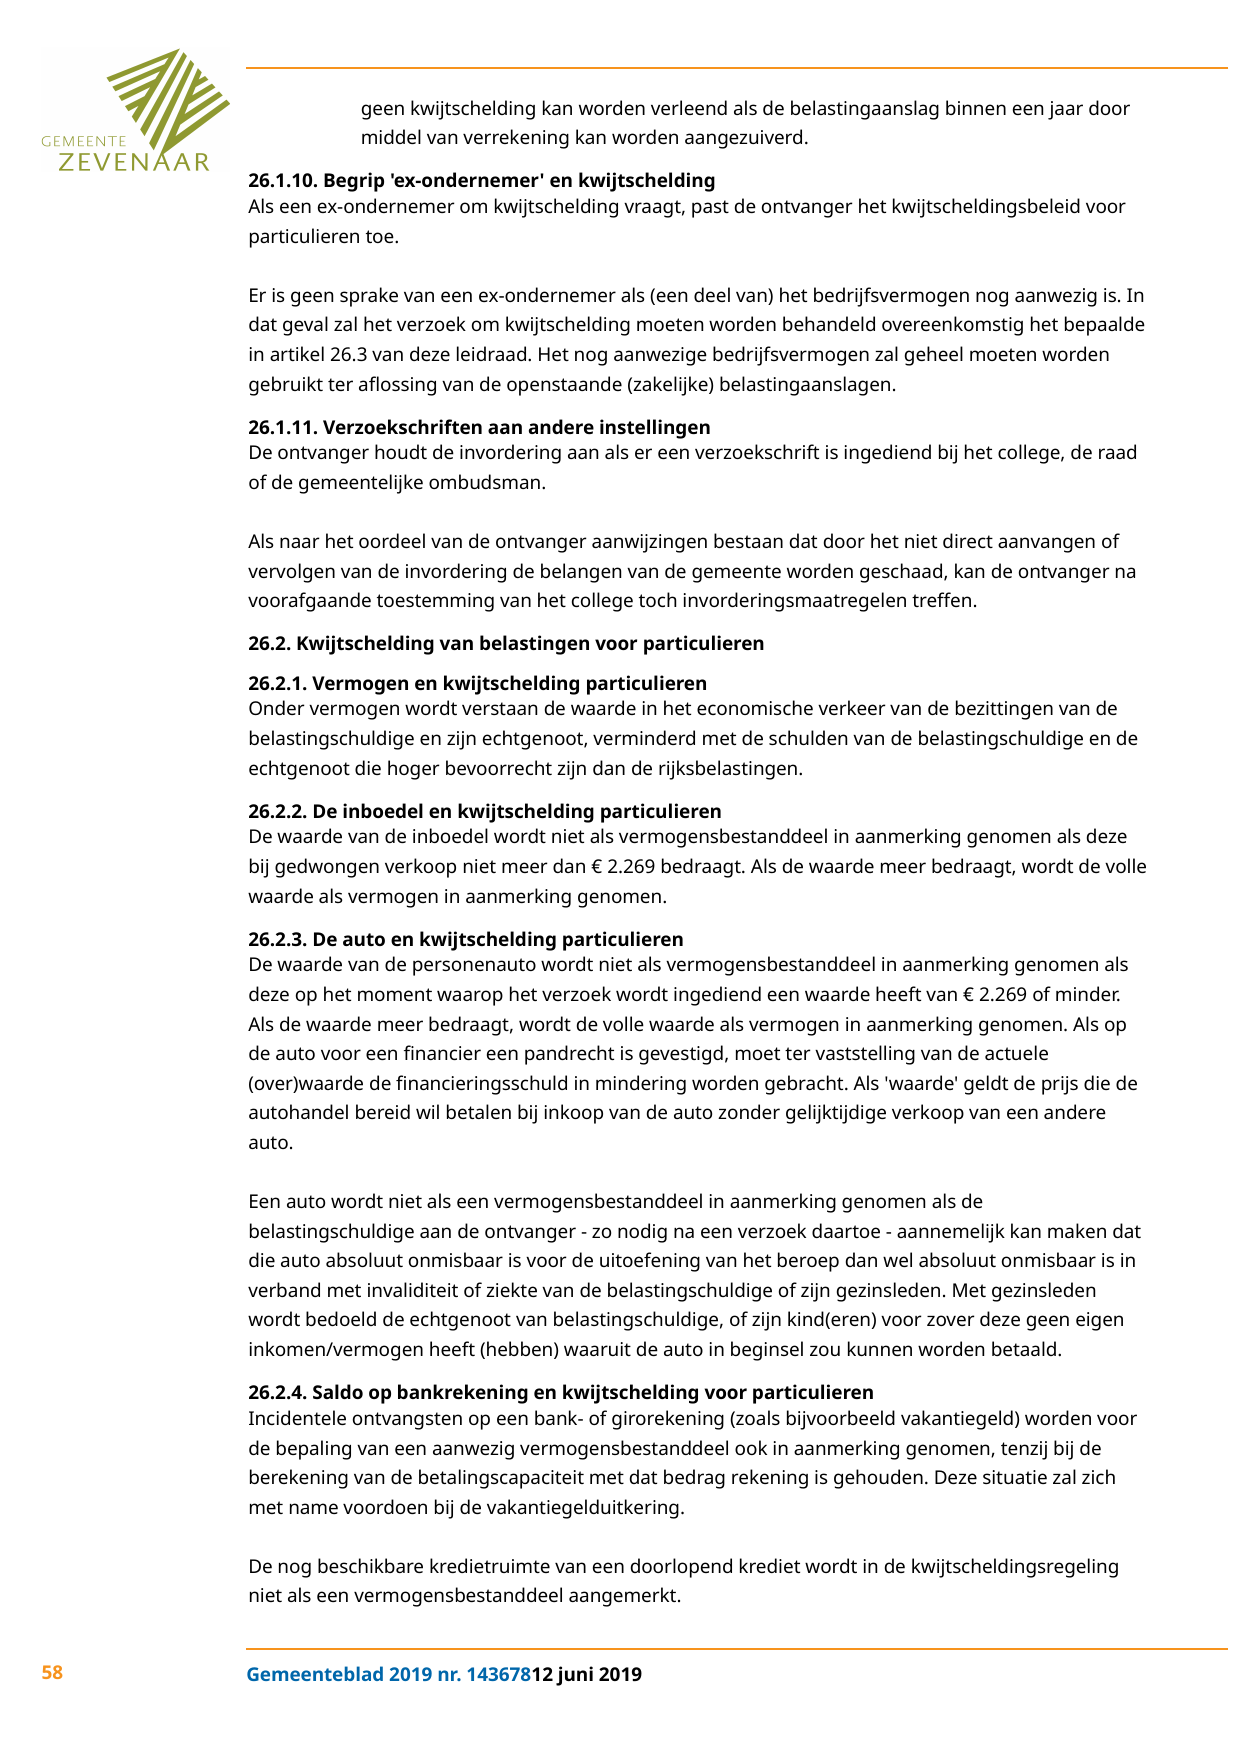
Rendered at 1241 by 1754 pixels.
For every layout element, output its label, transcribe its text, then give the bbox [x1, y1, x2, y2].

text 26.2.1. Vermogen en kwijtschelding particulieren [248, 670, 1152, 696]
text 26.1.11. Verzoekschriften aan andere instellingen [248, 414, 1152, 439]
text Incidentele ontvangsten op een bank- of girorekening (zoals bijvoorbeeld vakantiegeld) worden voor de bepaling van een aanwezig vermogensbestanddeel ook in aanmerking genomen, tenzij bij de berekening van de betalingscapaciteit met dat bedrag rekening is gehouden. Deze situatie zal zich met name voordoen bij de vakantiegelduitkering. [248, 1405, 1152, 1519]
text De ontvanger houdt de invordering aan als er een verzoekschrift is ingediend bij het college, de raad of de gemeentelijke ombudsman. [248, 439, 1152, 495]
text Een auto wordt niet als een vermogensbestanddeel in aanmerking genomen als de belastingschuldige aan de ontvanger - zo nodig na een verzoek daartoe - aannemelijk kan maken dat die auto absoluut onmisbaar is voor de uitoefening van het beroep dan wel absoluut onmisbaar is in verband met invaliditeit of ziekte van de belastingschuldige of zijn gezinsleden. Met gezinsleden wordt bedoeld de echtgenoot van belastingschuldige, of zijn kind(eren) voor zover deze geen eigen inkomen/vermogen heeft (hebben) waaruit de auto in beginsel zou kunnen worden betaald. [248, 1188, 1152, 1362]
text 26.2.4. Saldo op bankrekening en kwijtschelding voor particulieren [248, 1379, 1152, 1405]
text De waarde van de personenauto wordt niet als vermogensbestanddeel in aanmerking genomen als deze op het moment waarop het verzoek wordt ingediend een waarde heeft van € 2.269 of minder. Als de waarde meer bedraagt, wordt de volle waarde als vermogen in aanmerking genomen. Als op de auto voor een financier een pandrecht is gevestigd, moet ter vaststelling van de actuele (over)waarde de financieringsschuld in mindering worden gebracht. Als 'waarde' geldt de prijs die de autohandel bereid wil betalen bij inkoop van de auto zonder gelijktijdige verkoop van een andere auto. [248, 952, 1152, 1155]
text 26.2.3. De auto en kwijtschelding particulieren [248, 926, 1152, 952]
text 26.1.10. Begrip 'ex-ondernemer' en kwijtschelding [248, 167, 1152, 193]
text 26.2. Kwijtschelding van belastingen voor particulieren [248, 631, 1152, 656]
text Als naar het oordeel van de ontvanger aanwijzingen bestaan dat door het niet direct aanvangen of vervolgen van de invordering de belangen van de gemeente worden geschaad, kan de ontvanger na voorafgaande toestemming van het college toch invorderingsmaatregelen treffen. [248, 528, 1152, 613]
list geen kwijtschelding kan worden verleend als de belastingaanslag binnen een jaar door middel van verrekening kan worden aangezuiverd. [323, 95, 1152, 150]
text 26.2.2. De inboedel en kwijtschelding particulieren [248, 798, 1152, 824]
picture [41, 47, 231, 172]
text Er is geen sprake van een ex-ondernemer als (een deel van) het bedrijfsvermogen nog aanwezig is. In dat geval zal het verzoek om kwijtschelding moeten worden behandeld overeenkomstig het bepaalde in artikel 26.3 van deze leidraad. Het nog aanwezige bedrijfsvermogen zal geheel moeten worden gebruikt ter aflossing van de openstaande (zakelijke) belastingaanslagen. [248, 282, 1152, 396]
text Onder vermogen wordt verstaan de waarde in het economische verkeer van de bezittingen van de belastingschuldige en zijn echtgenoot, verminderd met de schulden van de belastingschuldige en de echtgenoot die hoger bevoorrecht zijn dan de rijksbelastingen. [248, 696, 1152, 781]
text De waarde van de inboedel wordt niet als vermogensbestanddeel in aanmerking genomen als deze bij gedwongen verkoop niet meer dan € 2.269 bedraagt. Als de waarde meer bedraagt, wordt de volle waarde als vermogen in aanmerking genomen. [248, 824, 1152, 908]
text De nog beschikbare kredietruimte van een doorlopend krediet wordt in de kwijtscheldingsregeling niet als een vermogensbestanddeel aangemerkt. [248, 1553, 1152, 1608]
text Als een ex-ondernemer om kwijtschelding vraagt, past de ontvanger het kwijtscheldingsbeleid voor particulieren toe. [248, 193, 1152, 248]
